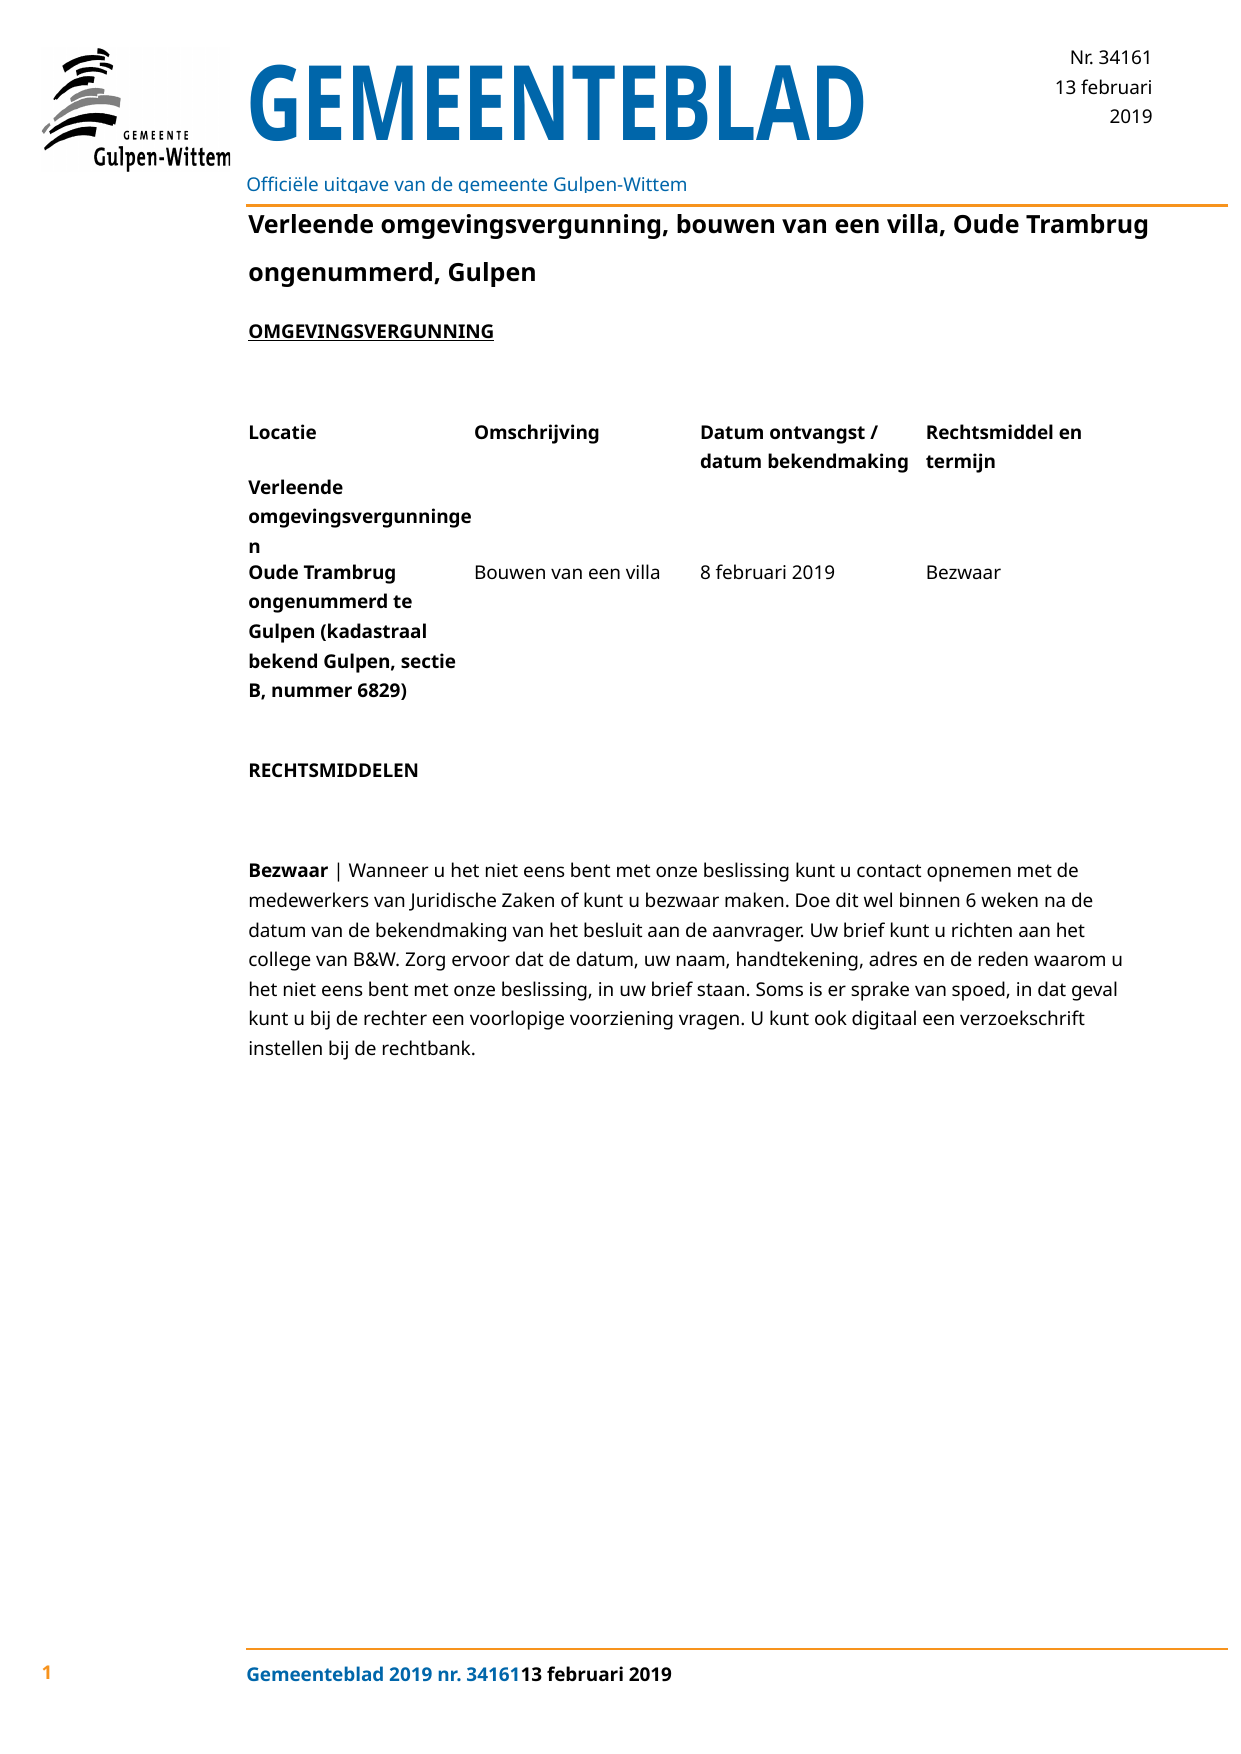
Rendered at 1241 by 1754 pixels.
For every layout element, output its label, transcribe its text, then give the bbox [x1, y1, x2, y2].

text Bezwaar | Wanneer u het niet eens bent met onze beslissing kunt u contact opnemen met de medewerkers van Juridische Zaken of kunt u bezwaar maken. Doe dit wel binnen 6 weken na de datum van de bekendmaking van het besluit aan de aanvrager. Uw brief kunt u richten aan het college van B&W. Zorg ervoor dat de datum, uw naam, handtekening, adres en de reden waarom u het niet eens bent met onze beslissing, in uw brief staan. Soms is er sprake van spoed, in dat geval kunt u bij de rechter een voorlopige voorziening vragen. U kunt ook digitaal een verzoekschrift instellen bij de rechtbank. [248, 858, 1152, 1061]
table_cell Bezwaar [926, 559, 1152, 703]
table_header Rechtsmiddel en termijn [926, 419, 1152, 474]
table_cell Bouwen van een villa [474, 559, 700, 703]
table_cell Verleende omgevingsvergunningen [248, 474, 474, 559]
text OMGEVINGSVERGUNNING [248, 318, 1152, 344]
table_cell 8 februari 2019 [700, 559, 926, 703]
text RECHTSMIDDELEN [248, 757, 1152, 782]
table_cell Oude Trambrug ongenummerd te Gulpen (kadastraal bekend Gulpen, sectie B, nummer 6829) [248, 559, 474, 703]
table_header Omschrijving [474, 419, 700, 474]
table_cell [926, 474, 1152, 559]
table_header Datum ontvangst / datum bekendmaking [700, 419, 926, 474]
text Verleende omgevingsvergunning, bouwen van een villa, Oude Trambrug ongenummerd, Gulpen [248, 207, 1152, 288]
table_cell [474, 474, 700, 559]
picture [41, 47, 231, 172]
table_cell [700, 474, 926, 559]
table_header Locatie [248, 419, 474, 474]
